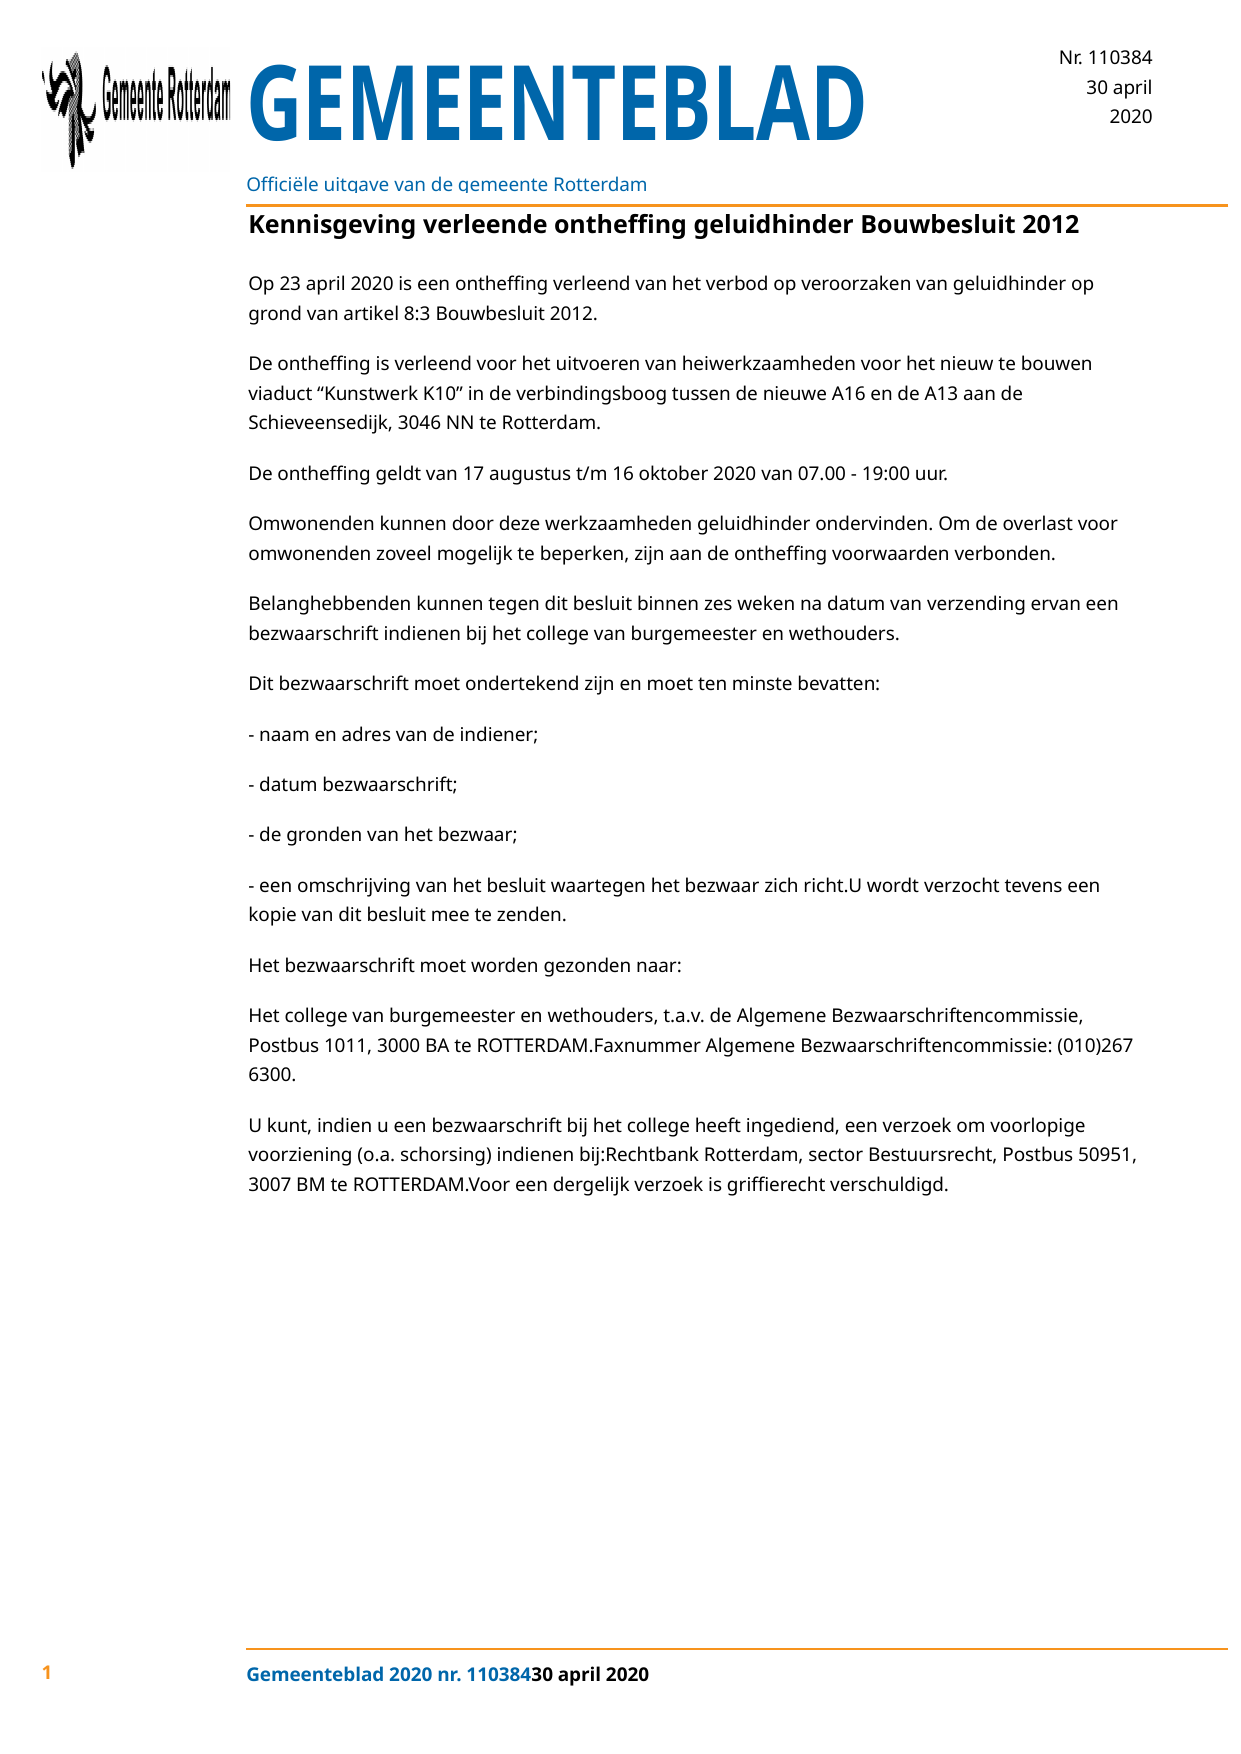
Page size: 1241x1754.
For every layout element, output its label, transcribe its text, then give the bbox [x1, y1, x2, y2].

text Kennisgeving verleende ontheffing geluidhinder Bouwbesluit 2012 [248, 207, 1152, 241]
text Het college van burgemeester en wethouders, t.a.v. de Algemene Bezwaarschriftencommissie, Postbus 1011, 3000 BA te ROTTERDAM.Faxnummer Algemene Bezwaarschriftencommissie: (010)267 6300. [248, 1002, 1152, 1087]
text Omwonenden kunnen door deze werkzaamheden geluidhinder ondervinden. Om de overlast voor omwonenden zoveel mogelijk te beperken, zijn aan de ontheffing voorwaarden verbonden. [248, 510, 1152, 566]
text De ontheffing geldt van 17 augustus t/m 16 oktober 2020 van 07.00 - 19:00 uur. [248, 460, 1152, 486]
text U kunt, indien u een bezwaarschrift bij het college heeft ingediend, een verzoek om voorlopige voorziening (o.a. schorsing) indienen bij:Rechtbank Rotterdam, sector Bestuursrecht, Postbus 50951, 3007 BM te ROTTERDAM.Voor een dergelijk verzoek is griffierecht verschuldigd. [248, 1112, 1152, 1197]
text Belanghebbenden kunnen tegen dit besluit binnen zes weken na datum van verzending ervan een bezwaarschrift indienen bij het college van burgemeester en wethouders. [248, 590, 1152, 646]
text Dit bezwaarschrift moet ondertekend zijn en moet ten minste bevatten: [248, 670, 1152, 696]
text Op 23 april 2020 is een ontheffing verleend van het verbod op veroorzaken van geluidhinder op grond van artikel 8:3 Bouwbesluit 2012. [248, 270, 1152, 326]
text - een omschrijving van het besluit waartegen het bezwaar zich richt.U wordt verzocht tevens een kopie van dit besluit mee te zenden. [248, 872, 1152, 927]
picture [41, 47, 231, 172]
text - de gronden van het bezwaar; [248, 822, 1152, 847]
text Het bezwaarschrift moet worden gezonden naar: [248, 952, 1152, 978]
text De ontheffing is verleend voor het uitvoeren van heiwerkzaamheden voor het nieuw te bouwen viaduct “Kunstwerk K10” in de verbindingsboog tussen de nieuwe A16 en de A13 aan de Schieveensedijk, 3046 NN te Rotterdam. [248, 350, 1152, 435]
text - naam en adres van de indiener; [248, 721, 1152, 746]
text - datum bezwaarschrift; [248, 771, 1152, 797]
